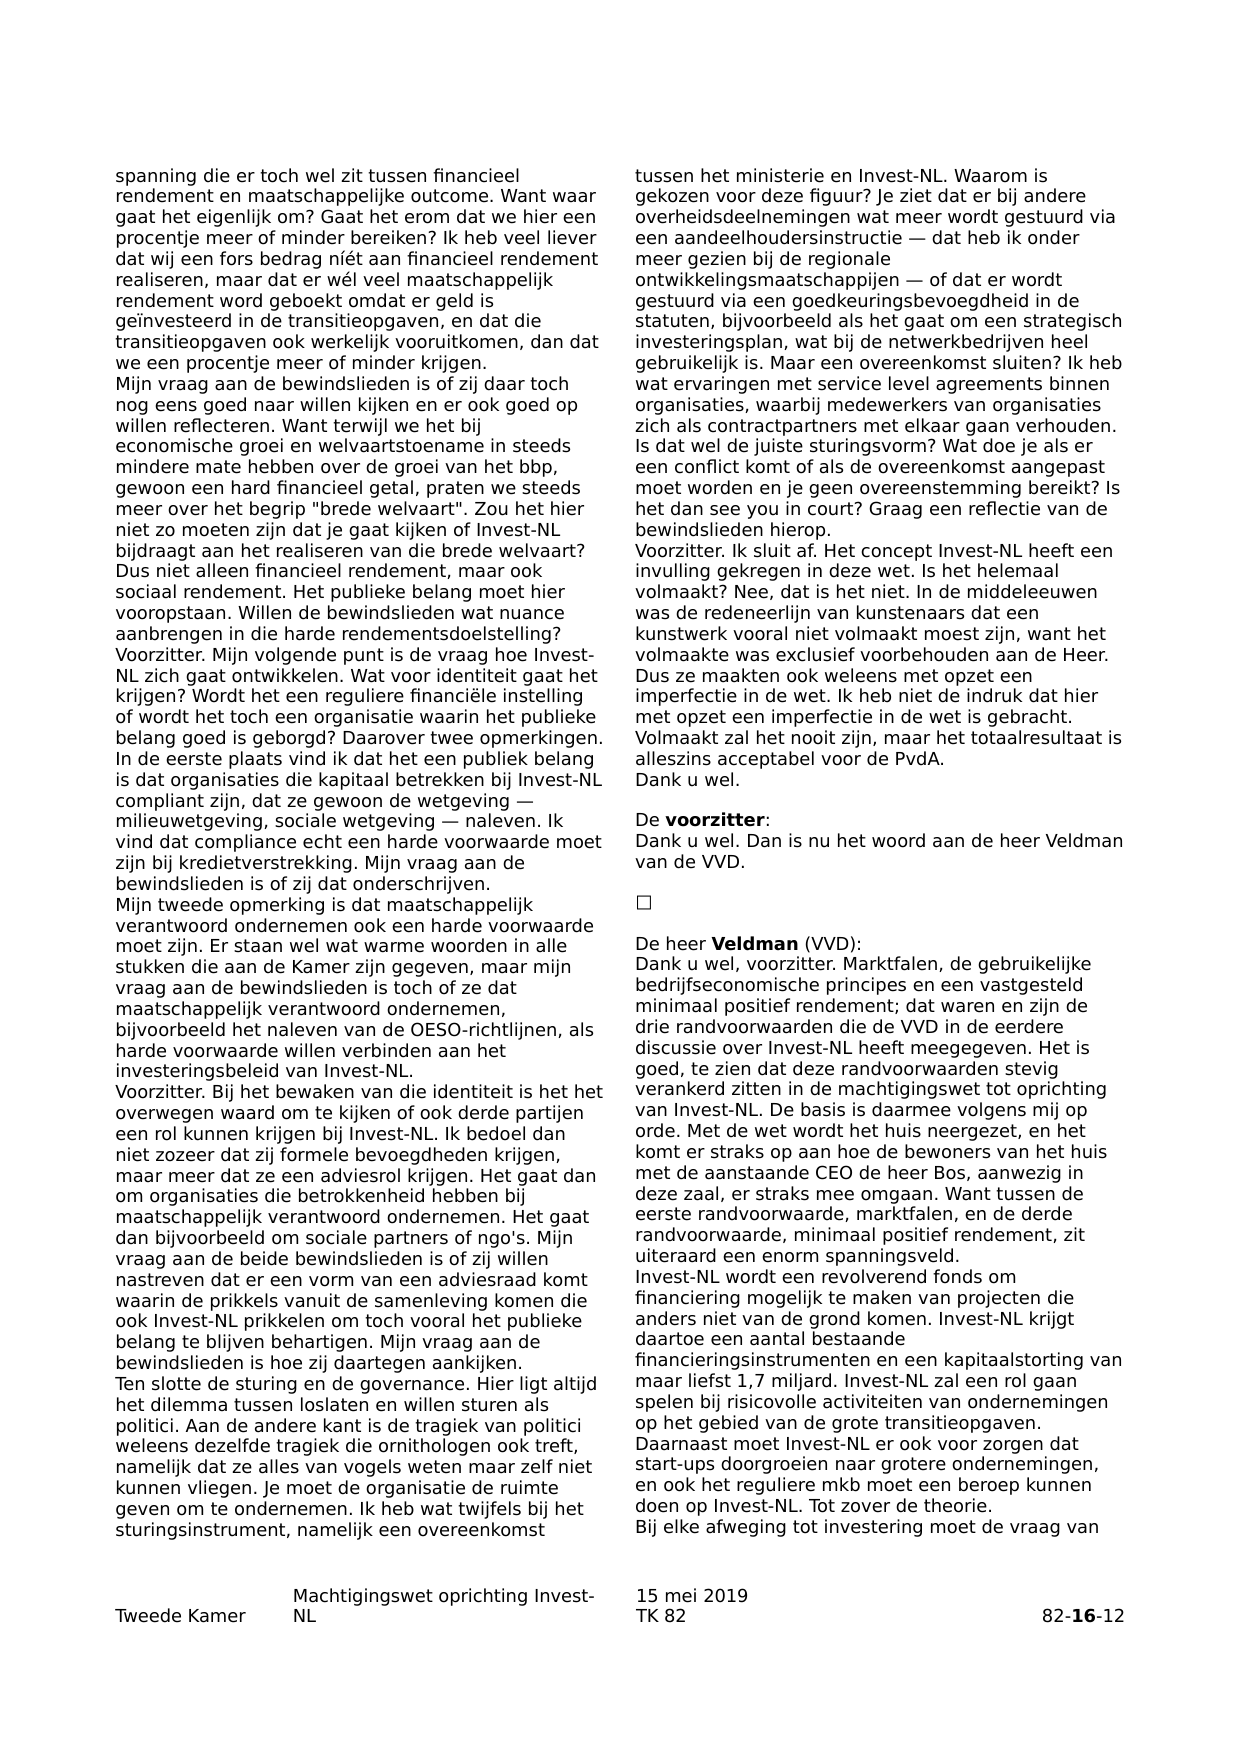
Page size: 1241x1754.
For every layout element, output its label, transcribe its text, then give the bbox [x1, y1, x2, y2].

text Invest-NL wordt een revolverend fonds om financiering mogelijk te maken van projecten die anders niet van de grond komen. Invest-NL krijgt daartoe een aantal bestaande financieringsinstrumenten en een kapitaalstorting van maar liefst 1,7 miljard. Invest-NL zal een rol gaan spelen bij risicovolle activiteiten van ondernemingen op het gebied van de grote transitieopgaven. Daarnaast moet Invest-NL er ook voor zorgen dat start-ups doorgroeien naar grotere ondernemingen, en ook het reguliere mkb moet een beroep kunnen doen op Invest-NL. Tot zover de theorie. [635, 1267, 1125, 1517]
text spanning die er toch wel zit tussen financieel rendement en maatschappelijke outcome. Want waar gaat het eigenlijk om? Gaat het erom dat we hier een procentje meer of minder bereiken? Ik heb veel liever dat wij een fors bedrag níét aan financieel rendement realiseren, maar dat er wél veel maatschappelijk rendement word geboekt omdat er geld is geïnvesteerd in de transitieopgaven, en dat die transitieopgaven ook werkelijk vooruitkomen, dan dat we een procentje meer of minder krijgen. [115, 165, 605, 374]
text tussen het ministerie en Invest-NL. Waarom is gekozen voor deze figuur? Je ziet dat er bij andere overheidsdeelnemingen wat meer wordt gestuurd via een aandeelhoudersinstructie — dat heb ik onder meer gezien bij de regionale ontwikkelingsmaatschappijen — of dat er wordt gestuurd via een goedkeuringsbevoegdheid in de statuten, bijvoorbeeld als het gaat om een strategisch investeringsplan, wat bij de netwerkbedrijven heel gebruikelijk is. Maar een overeenkomst sluiten? Ik heb wat ervaringen met service level agreements binnen organisaties, waarbij medewerkers van organisaties zich als contractpartners met elkaar gaan verhouden. Is dat wel de juiste sturingsvorm? Wat doe je als er een conflict komt of als de overeenkomst aangepast moet worden en je geen overeenstemming bereikt? Is het dan see you in court? Graag een reflectie van de bewindslieden hierop. [635, 165, 1125, 540]
text Voorzitter. Mijn volgende punt is de vraag hoe Invest-NL zich gaat ontwikkelen. Wat voor identiteit gaat het krijgen? Wordt het een reguliere financiële instelling of wordt het toch een organisatie waarin het publieke belang goed is geborgd? Daarover twee opmerkingen. In de eerste plaats vind ik dat het een publiek belang is dat organisaties die kapitaal betrekken bij Invest-NL compliant zijn, dat ze gewoon de wetgeving — milieuwetgeving, sociale wetgeving — naleven. Ik vind dat compliance echt een harde voorwaarde moet zijn bij kredietverstrekking. Mijn vraag aan de bewindslieden is of zij dat onderschrijven. [115, 644, 605, 894]
text Dank u wel. Dan is nu het woord aan de heer Veldman van de VVD. [635, 831, 1125, 873]
text Bij elke afweging tot investering moet de vraag van [635, 1517, 1125, 1537]
text Voorzitter. Bij het bewaken van die identiteit is het het overwegen waard om te kijken of ook derde partijen een rol kunnen krijgen bij Invest-NL. Ik bedoel dan niet zozeer dat zij formele bevoegdheden krijgen, maar meer dat ze een adviesrol krijgen. Het gaat dan om organisaties die betrokkenheid hebben bij maatschappelijk verantwoord ondernemen. Het gaat dan bijvoorbeeld om sociale partners of ngo's. Mijn vraag aan de beide bewindslieden is of zij willen nastreven dat er een vorm van een adviesraad komt waarin de prikkels vanuit de samenleving komen die ook Invest-NL prikkelen om toch vooral het publieke belang te blijven behartigen. Mijn vraag aan de bewindslieden is hoe zij daartegen aankijken. [115, 1082, 605, 1374]
text De heer Veldman (VVD): [635, 933, 1125, 954]
text Mijn vraag aan de bewindslieden is of zij daar toch nog eens goed naar willen kijken en er ook goed op willen reflecteren. Want terwijl we het bij economische groei en welvaartstoename in steeds mindere mate hebben over de groei van het bbp, gewoon een hard financieel getal, praten we steeds meer over het begrip "brede welvaart". Zou het hier niet zo moeten zijn dat je gaat kijken of Invest-NL bijdraagt aan het realiseren van die brede welvaart? Dus niet alleen financieel rendement, maar ook sociaal rendement. Het publieke belang moet hier vooropstaan. Willen de bewindslieden wat nuance aanbrengen in die harde rendementsdoelstelling? [115, 374, 605, 644]
text De voorzitter: [635, 810, 1125, 831]
text Dank u wel. [635, 769, 1125, 790]
text Dank u wel, voorzitter. Marktfalen, de gebruikelijke bedrijfseconomische principes en een vastgesteld minimaal positief rendement; dat waren en zijn de drie randvoorwaarden die de VVD in de eerdere discussie over Invest-NL heeft meegegeven. Het is goed, te zien dat deze randvoorwaarden stevig verankerd zitten in de machtigingswet tot oprichting van Invest-NL. De basis is daarmee volgens mij op orde. Met de wet wordt het huis neergezet, en het komt er straks op aan hoe de bewoners van het huis met de aanstaande CEO de heer Bos, aanwezig in deze zaal, er straks mee omgaan. Want tussen de eerste randvoorwaarde, marktfalen, en de derde randvoorwaarde, minimaal positief rendement, zit uiteraard een enorm spanningsveld. [635, 954, 1125, 1267]
text ⬜ [635, 893, 1125, 913]
text Voorzitter. Ik sluit af. Het concept Invest-NL heeft een invulling gekregen in deze wet. Is het helemaal volmaakt? Nee, dat is het niet. In de middeleeuwen was de redeneerlijn van kunstenaars dat een kunstwerk vooral niet volmaakt moest zijn, want het volmaakte was exclusief voorbehouden aan de Heer. Dus ze maakten ook weleens met opzet een imperfectie in de wet. Ik heb niet de indruk dat hier met opzet een imperfectie in de wet is gebracht. Volmaakt zal het nooit zijn, maar het totaalresultaat is alleszins acceptabel voor de PvdA. [635, 540, 1125, 769]
text Ten slotte de sturing en de governance. Hier ligt altijd het dilemma tussen loslaten en willen sturen als politici. Aan de andere kant is de tragiek van politici weleens dezelfde tragiek die ornithologen ook treft, namelijk dat ze alles van vogels weten maar zelf niet kunnen vliegen. Je moet de organisatie de ruimte geven om te ondernemen. Ik heb wat twijfels bij het sturingsinstrument, namelijk een overeenkomst [115, 1374, 605, 1540]
text Mijn tweede opmerking is dat maatschappelijk verantwoord ondernemen ook een harde voorwaarde moet zijn. Er staan wel wat warme woorden in alle stukken die aan de Kamer zijn gegeven, maar mijn vraag aan de bewindslieden is toch of ze dat maatschappelijk verantwoord ondernemen, bijvoorbeeld het naleven van de OESO-richtlijnen, als harde voorwaarde willen verbinden aan het investeringsbeleid van Invest-NL. [115, 894, 605, 1082]
